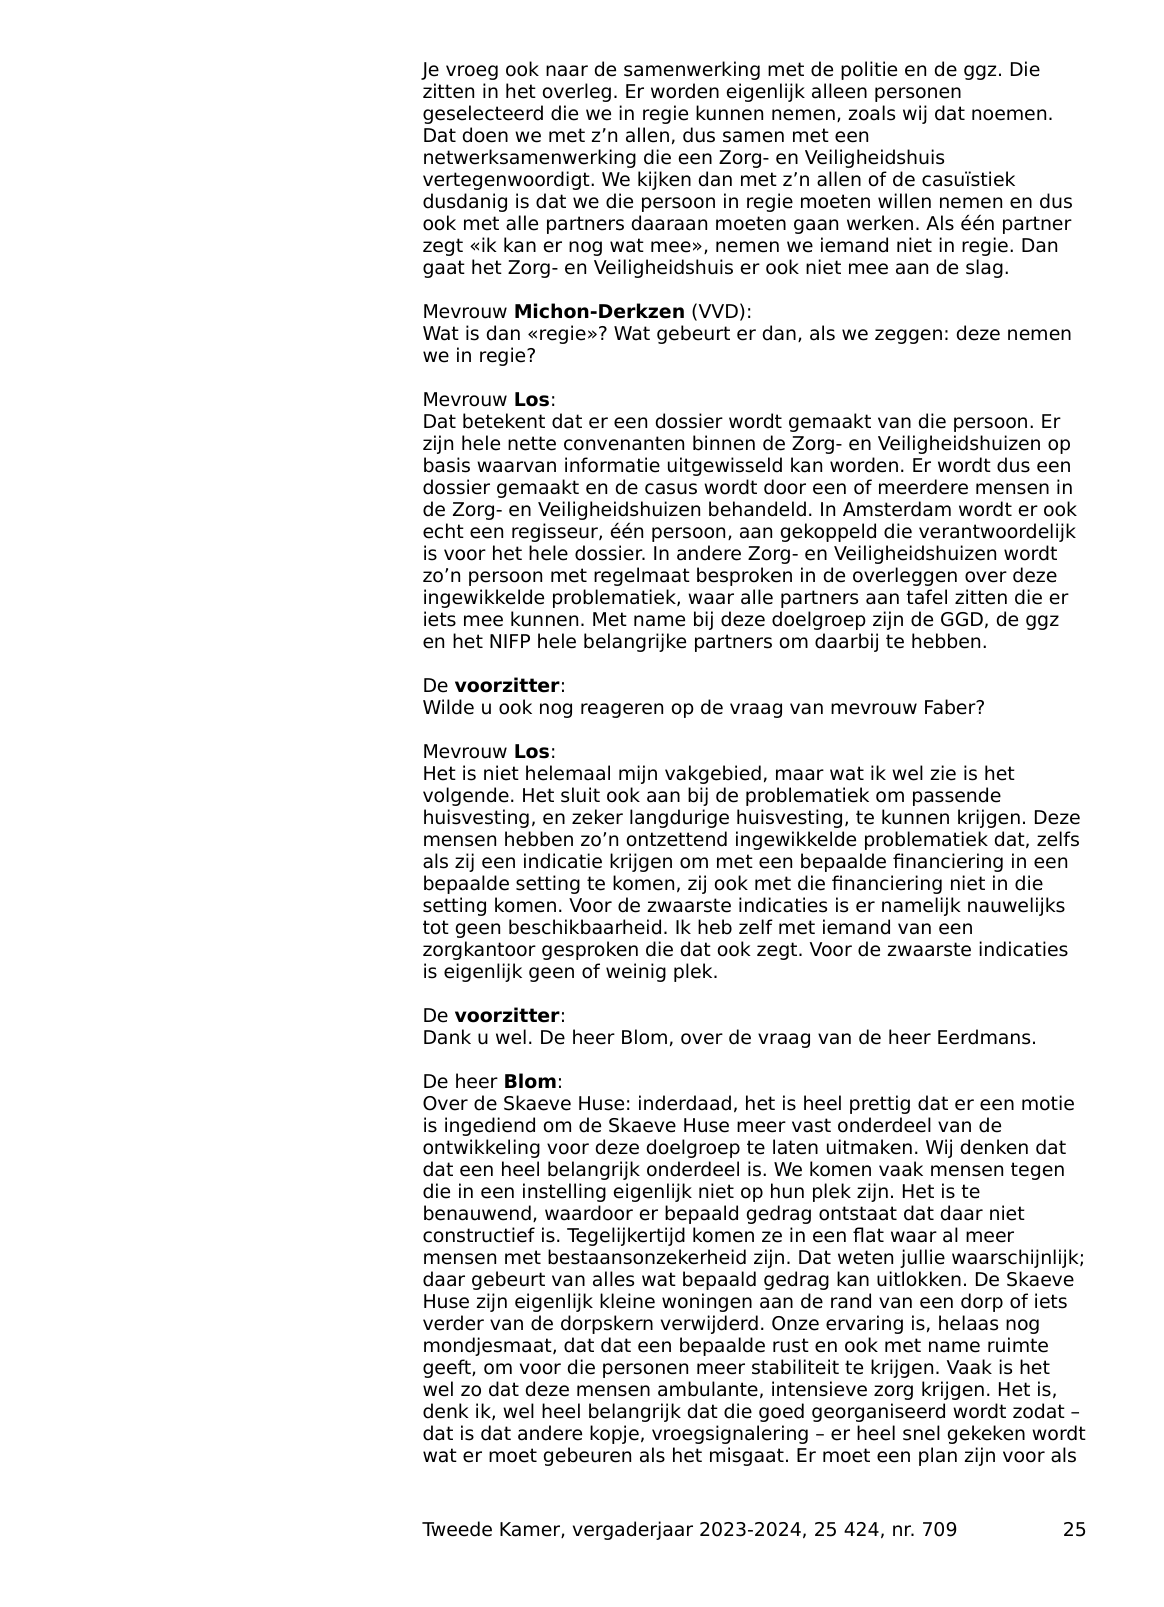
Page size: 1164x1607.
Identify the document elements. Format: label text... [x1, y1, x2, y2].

text Dank u wel. De heer Blom, over de vraag van de heer Eerdmans. [422, 1027, 1087, 1049]
text Wat is dan «regie»? Wat gebeurt er dan, als we zeggen: deze nemen we in regie? [422, 323, 1087, 367]
text Het is niet helemaal mijn vakgebied, maar wat ik wel zie is het volgende. Het sluit ook aan bij de problematiek om passende huisvesting, en zeker langdurige huisvesting, te kunnen krijgen. Deze mensen hebben zo’n ontzettend ingewikkelde problematiek dat, zelfs als zij een indicatie krijgen om met een bepaalde financiering in een bepaalde setting te komen, zij ook met die financiering niet in die setting komen. Voor de zwaarste indicaties is er namelijk nauwelijks tot geen beschikbaarheid. Ik heb zelf met iemand van een zorgkantoor gesproken die dat ook zegt. Voor de zwaarste indicaties is eigenlijk geen of weinig plek. [422, 763, 1087, 983]
text Mevrouw Los: [422, 389, 1087, 411]
text Je vroeg ook naar de samenwerking met de politie en de ggz. Die zitten in het overleg. Er worden eigenlijk alleen personen geselecteerd die we in regie kunnen nemen, zoals wij dat noemen. Dat doen we met z’n allen, dus samen met een netwerksamenwerking die een Zorg- en Veiligheidshuis vertegenwoordigt. We kijken dan met z’n allen of de casuïstiek dusdanig is dat we die persoon in regie moeten willen nemen en dus ook met alle partners daaraan moeten gaan werken. Als één partner zegt «ik kan er nog wat mee», nemen we iemand niet in regie. Dan gaat het Zorg- en Veiligheidshuis er ook niet mee aan de slag. [422, 59, 1087, 279]
text Dat betekent dat er een dossier wordt gemaakt van die persoon. Er zijn hele nette convenanten binnen de Zorg- en Veiligheidshuizen op basis waarvan informatie uitgewisseld kan worden. Er wordt dus een dossier gemaakt en de casus wordt door een of meerdere mensen in de Zorg- en Veiligheidshuizen behandeld. In Amsterdam wordt er ook echt een regisseur, één persoon, aan gekoppeld die verantwoordelijk is voor het hele dossier. In andere Zorg- en Veiligheidshuizen wordt zo’n persoon met regelmaat besproken in de overleggen over deze ingewikkelde problematiek, waar alle partners aan tafel zitten die er iets mee kunnen. Met name bij deze doelgroep zijn de GGD, de ggz en het NIFP hele belangrijke partners om daarbij te hebben. [422, 411, 1087, 653]
text De heer Blom: [422, 1071, 1087, 1093]
text Wilde u ook nog reageren op de vraag van mevrouw Faber? [422, 697, 1087, 719]
text Mevrouw Los: [422, 741, 1087, 763]
text Over de Skaeve Huse: inderdaad, het is heel prettig dat er een motie is ingediend om de Skaeve Huse meer vast onderdeel van de ontwikkeling voor deze doelgroep te laten uitmaken. Wij denken dat dat een heel belangrijk onderdeel is. We komen vaak mensen tegen die in een instelling eigenlijk niet op hun plek zijn. Het is te benauwend, waardoor er bepaald gedrag ontstaat dat daar niet constructief is. Tegelijkertijd komen ze in een flat waar al meer mensen met bestaansonzekerheid zijn. Dat weten jullie waarschijnlijk; daar gebeurt van alles wat bepaald gedrag kan uitlokken. De Skaeve Huse zijn eigenlijk kleine woningen aan de rand van een dorp of iets verder van de dorpskern verwijderd. Onze ervaring is, helaas nog mondjesmaat, dat dat een bepaalde rust en ook met name ruimte geeft, om voor die personen meer stabiliteit te krijgen. Vaak is het wel zo dat deze mensen ambulante, intensieve zorg krijgen. Het is, denk ik, wel heel belangrijk dat die goed georganiseerd wordt zodat – dat is dat andere kopje, vroegsignalering – er heel snel gekeken wordt wat er moet gebeuren als het misgaat. Er moet een plan zijn voor als [422, 1093, 1087, 1467]
text De voorzitter: [422, 675, 1087, 697]
text Mevrouw Michon-Derkzen (VVD): [422, 301, 1087, 323]
text De voorzitter: [422, 1005, 1087, 1027]
